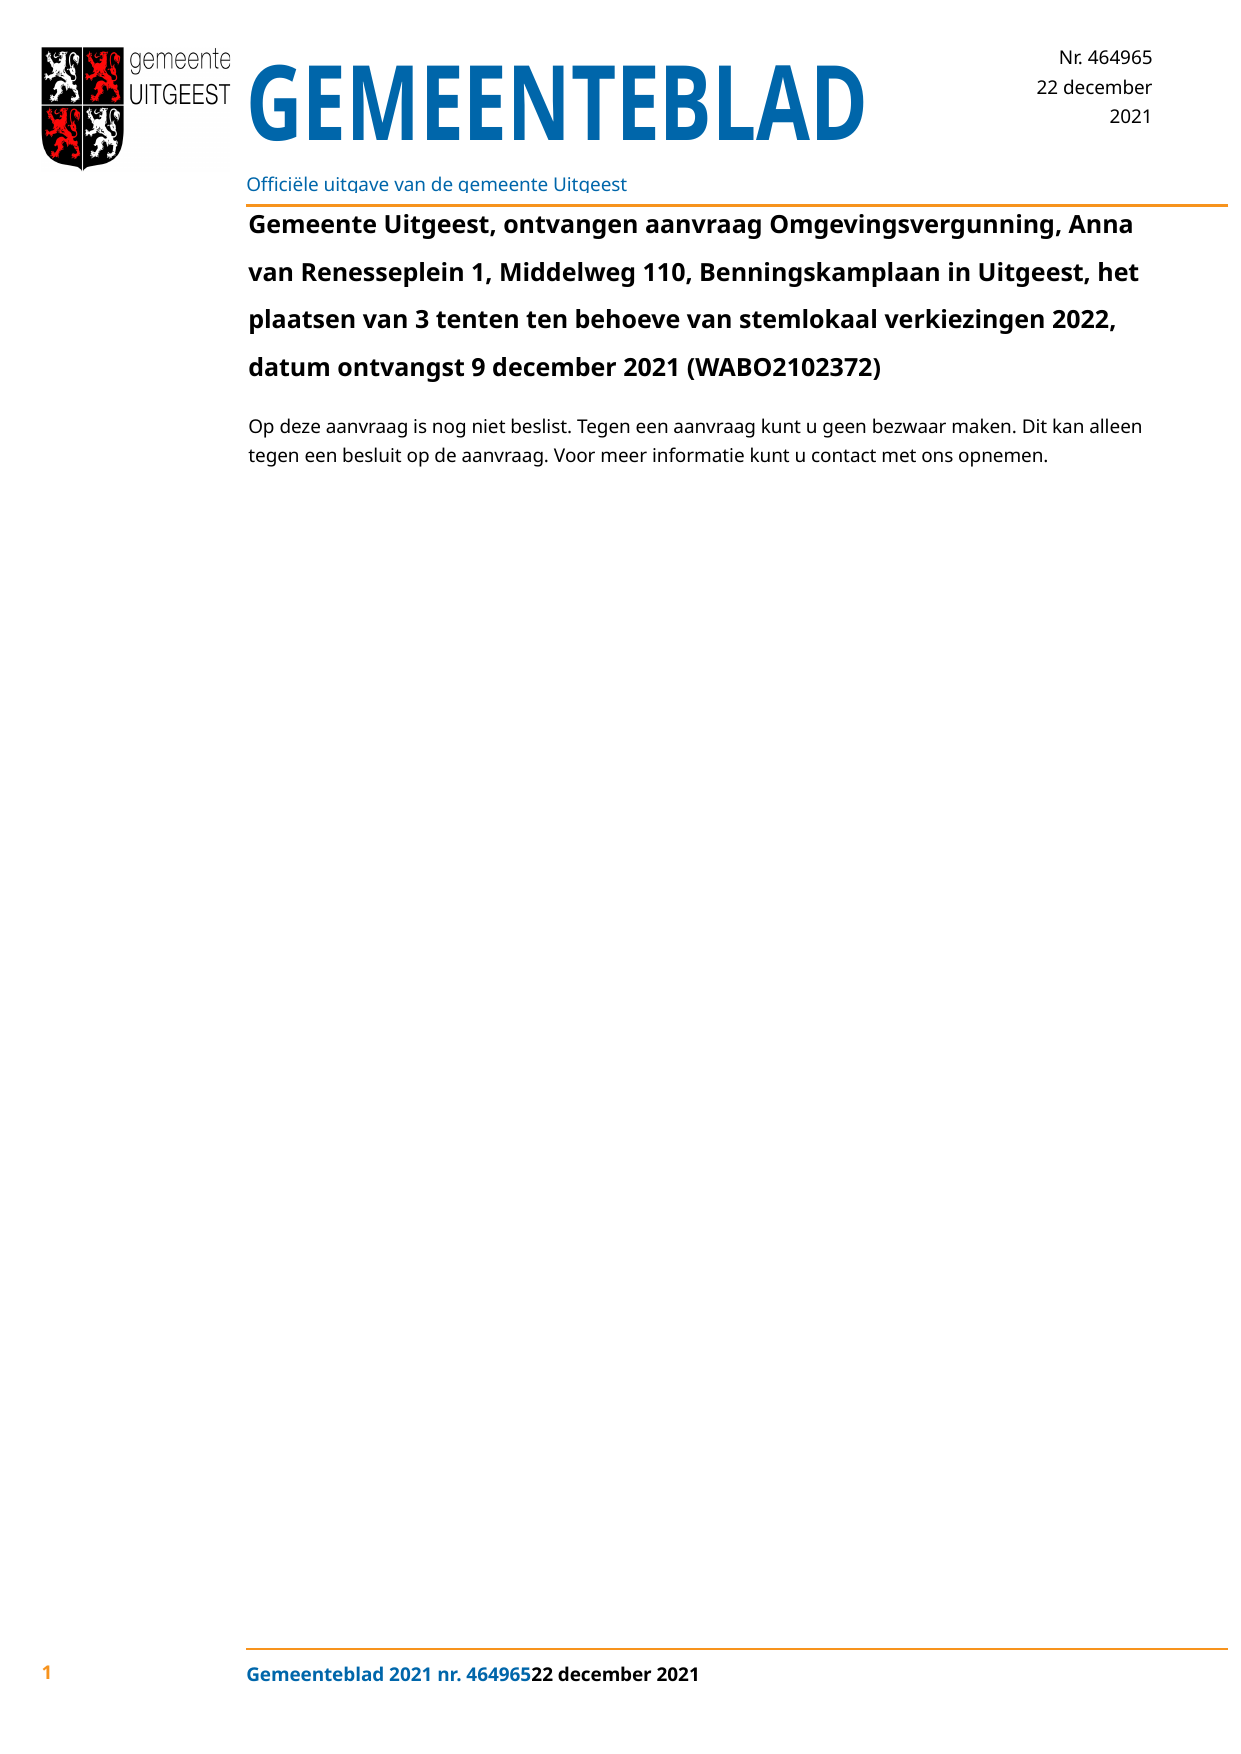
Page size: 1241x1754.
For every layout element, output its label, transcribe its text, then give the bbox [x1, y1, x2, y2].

text Gemeente Uitgeest, ontvangen aanvraag Omgevingsvergunning, Anna van Renesseplein 1, Middelweg 110, Benningskamplaan in Uitgeest, het plaatsen van 3 tenten ten behoeve van stemlokaal verkiezingen 2022, datum ontvangst 9 december 2021 (WABO2102372) [248, 207, 1152, 384]
picture [41, 47, 231, 172]
text Op deze aanvraag is nog niet beslist. Tegen een aanvraag kunt u geen bezwaar maken. Dit kan alleen tegen een besluit op de aanvraag. Voor meer informatie kunt u contact met ons opnemen. [248, 413, 1152, 468]
